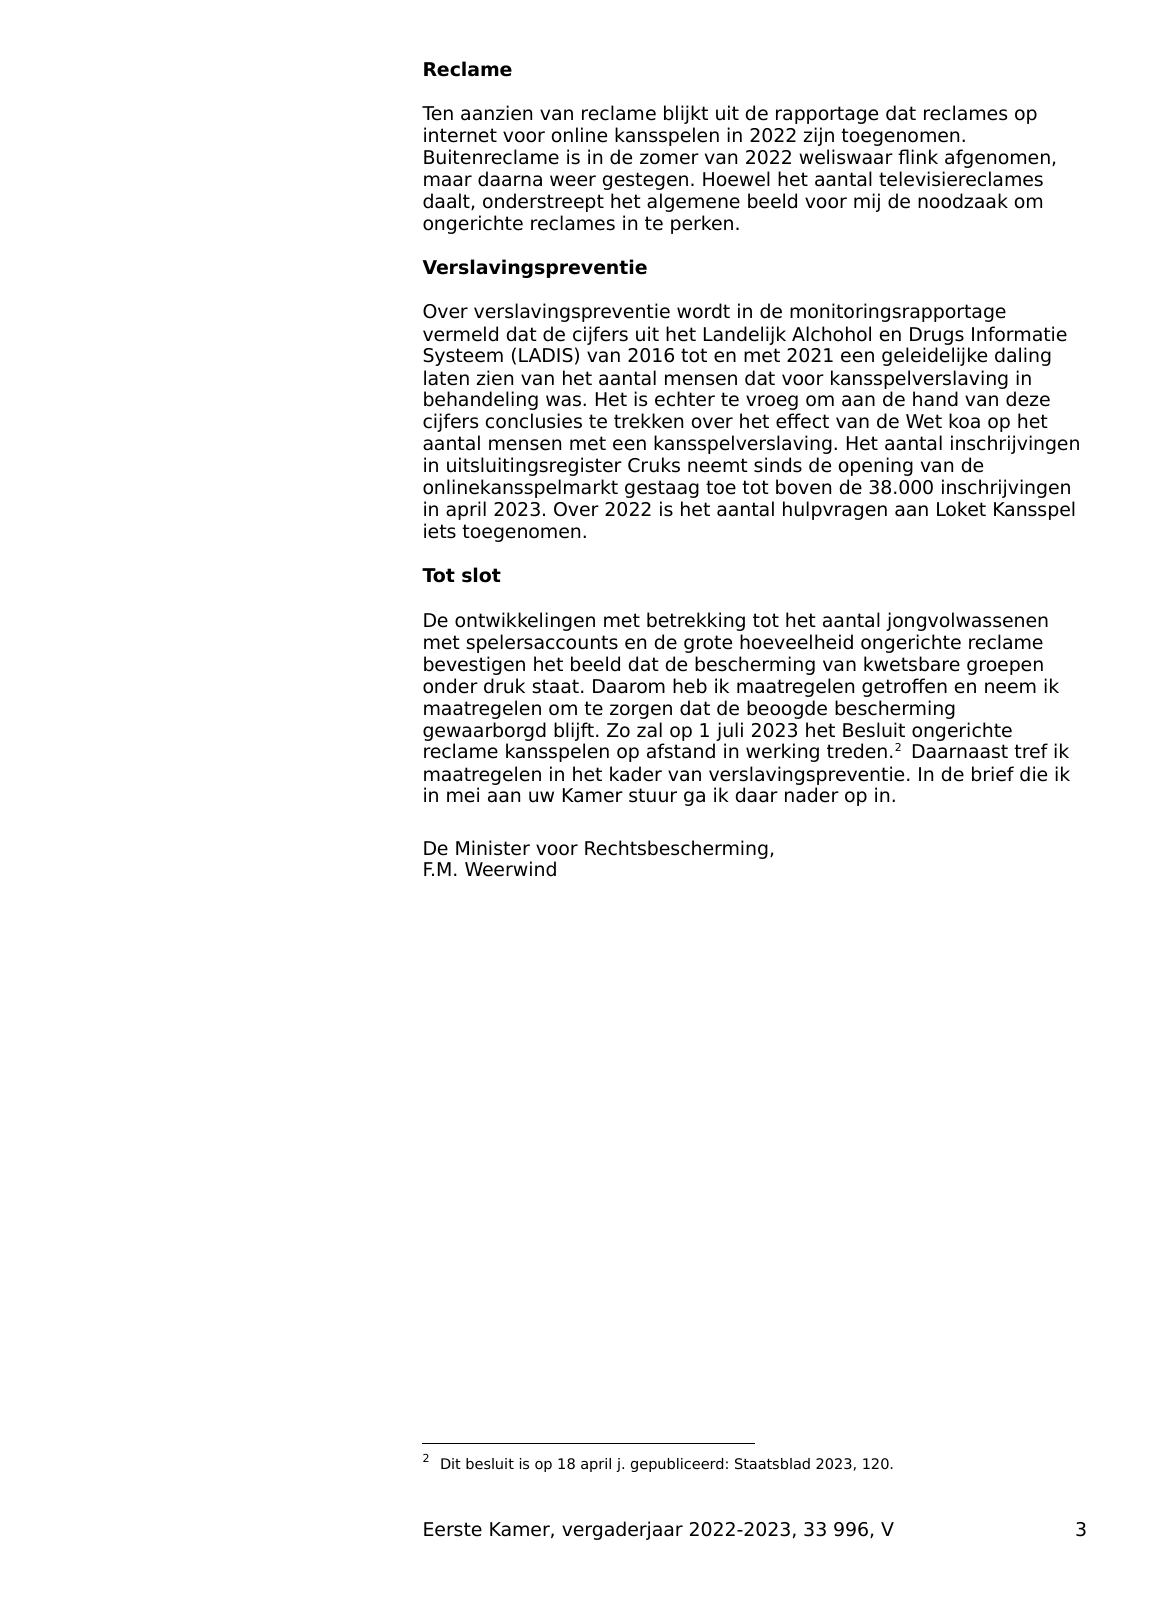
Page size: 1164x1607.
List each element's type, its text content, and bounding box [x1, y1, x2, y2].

text De ontwikkelingen met betrekking tot het aantal jongvolwassenen met spelersaccounts en de grote hoeveelheid ongerichte reclame bevestigen het beeld dat de bescherming van kwetsbare groepen onder druk staat. Daarom heb ik maatregelen getroffen en neem ik maatregelen om te zorgen dat de beoogde bescherming gewaarborgd blijft. Zo zal op 1 juli 2023 het Besluit ongerichte reclame kansspelen op afstand in werking treden. Daarnaast tref ik maatregelen in het kader van verslavingspreventie. In de brief die ik in mei aan uw Kamer stuur ga ik daar nader op in. [422, 609, 1087, 807]
subtitle Tot slot [422, 565, 1087, 587]
subtitle Verslavingspreventie [422, 257, 1087, 279]
text Over verslavingspreventie wordt in de monitoringsrapportage vermeld dat de cijfers uit het Landelijk Alchohol en Drugs Informatie Systeem (LADIS) van 2016 tot en met 2021 een geleidelijke daling laten zien van het aantal mensen dat voor kansspelverslaving in behandeling was. Het is echter te vroeg om aan de hand van deze cijfers conclusies te trekken over het effect van de Wet koa op het aantal mensen met een kansspelverslaving. Het aantal inschrijvingen in uitsluitingsregister Cruks neemt sinds de opening van de onlinekansspelmarkt gestaag toe tot boven de 38.000 inschrijvingen in april 2023. Over 2022 is het aantal hulpvragen aan Loket Kansspel iets toegenomen. [422, 301, 1087, 543]
subtitle Reclame [422, 59, 1087, 81]
text Dit besluit is op 18 april j. gepubliceerd: Staatsblad 2023, 120. [422, 1452, 1087, 1474]
text Ten aanzien van reclame blijkt uit de rapportage dat reclames op internet voor online kansspelen in 2022 zijn toegenomen. Buitenreclame is in de zomer van 2022 weliswaar flink afgenomen, maar daarna weer gestegen. Hoewel het aantal televisiereclames daalt, onderstreept het algemene beeld voor mij de noodzaak om ongerichte reclames in te perken. [422, 103, 1087, 235]
text De Minister voor Rechtsbescherming, F.M. Weerwind [422, 837, 1087, 881]
